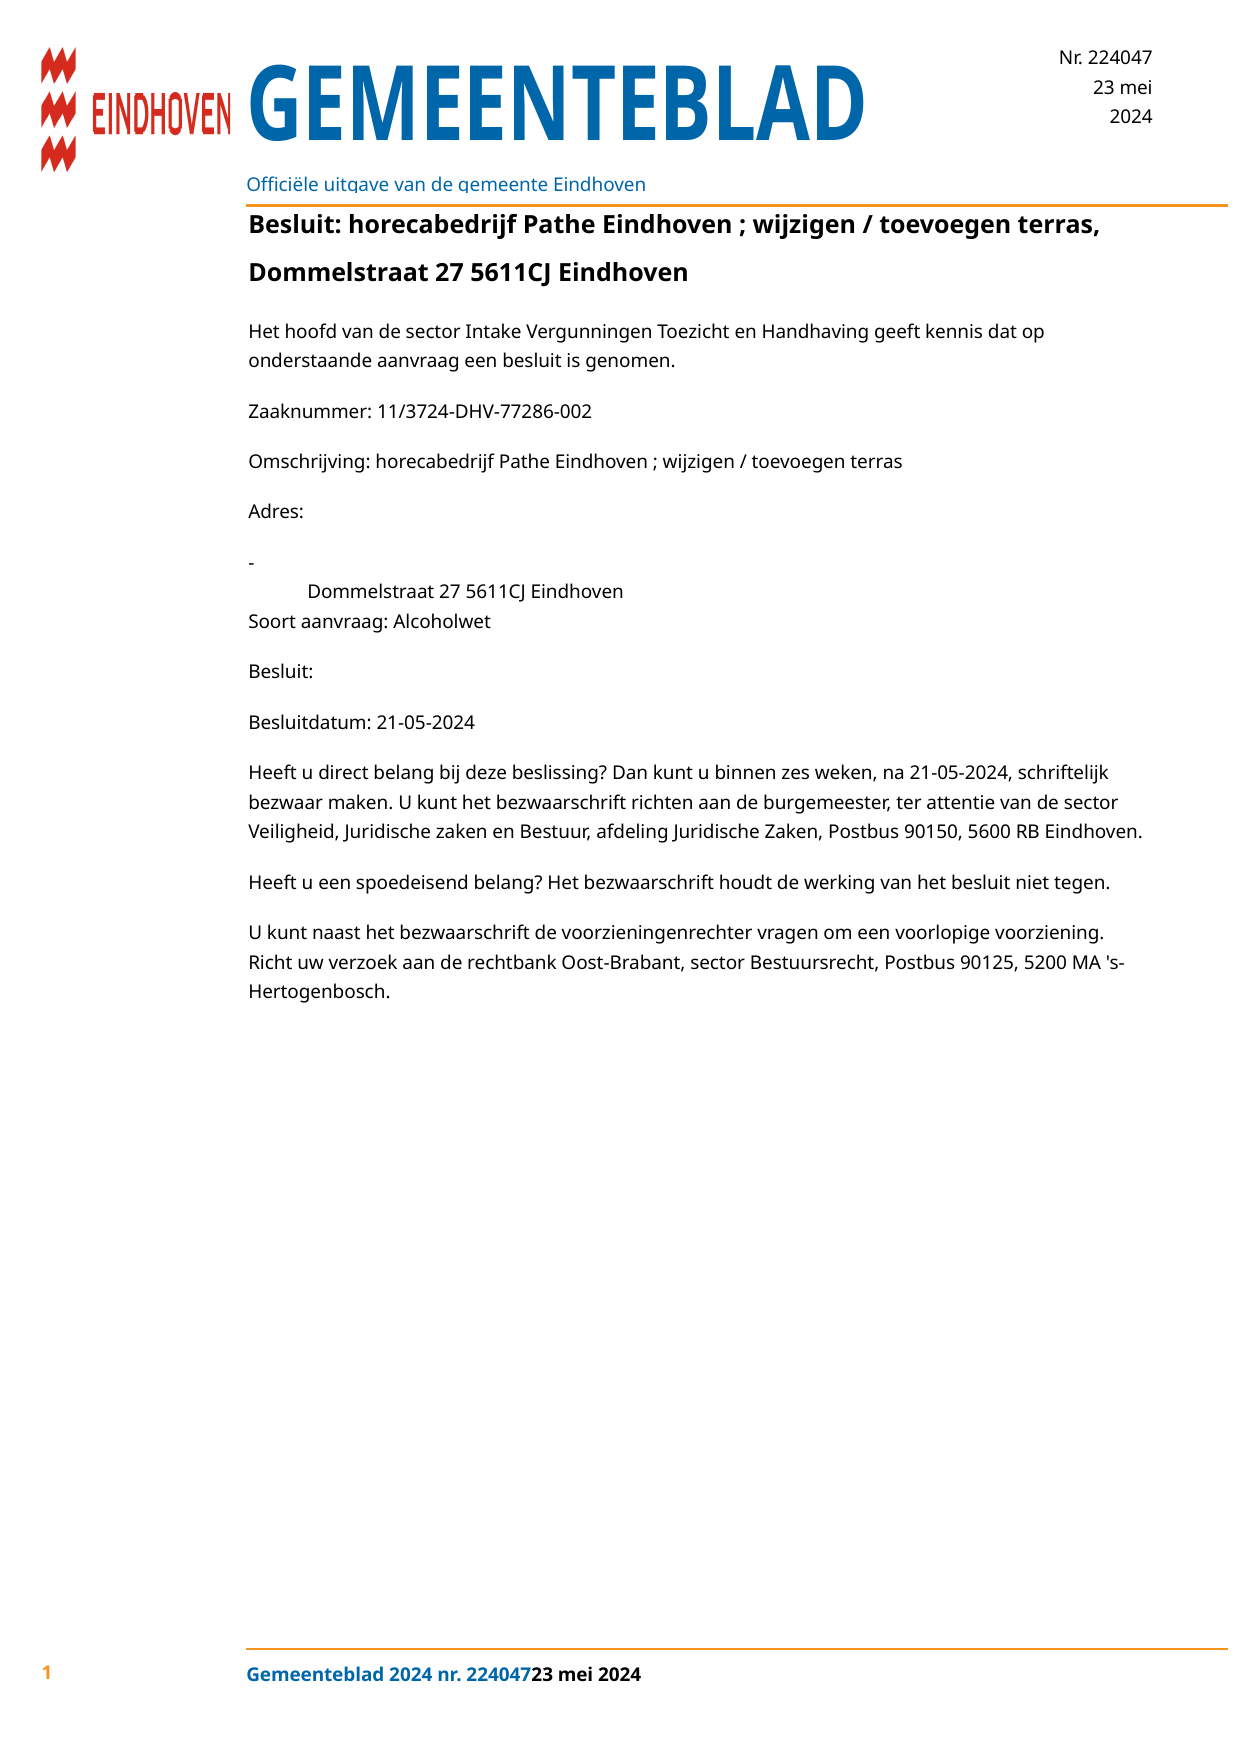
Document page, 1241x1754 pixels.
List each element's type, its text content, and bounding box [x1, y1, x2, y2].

text Adres: [248, 499, 1152, 524]
text Heeft u een spoedeisend belang? Het bezwaarschrift houdt de werking van het besluit niet tegen. [248, 869, 1152, 895]
text Heeft u direct belang bij deze beslissing? Dan kunt u binnen zes weken, na 21-05-2024, schriftelijk bezwaar maken. U kunt het bezwaarschrift richten aan de burgemeester, ter attentie van de sector Veiligheid, Juridische zaken en Bestuur, afdeling Juridische Zaken, Postbus 90150, 5600 RB Eindhoven. [248, 759, 1152, 844]
text Soort aanvraag: Alcoholwet [248, 608, 1152, 634]
text Besluit: [248, 659, 1152, 684]
picture [41, 47, 231, 172]
text U kunt naast het bezwaarschrift de voorzieningenrechter vragen om een voorlopige voorziening. Richt uw verzoek aan de rechtbank Oost-Brabant, sector Bestuursrecht, Postbus 90125, 5200 MA 's-Hertogenbosch. [248, 919, 1152, 1004]
list Dommelstraat 27 5611CJ Eindhoven [248, 579, 1152, 604]
text Omschrijving: horecabedrijf Pathe Eindhoven ; wijzigen / toevoegen terras [248, 448, 1152, 474]
text Besluit: horecabedrijf Pathe Eindhoven ; wijzigen / toevoegen terras, Dommelstraat 27 5611CJ Eindhoven [248, 207, 1152, 288]
text Het hoofd van de sector Intake Vergunningen Toezicht en Handhaving geeft kennis dat op onderstaande aanvraag een besluit is genomen. [248, 318, 1152, 373]
text Besluitdatum: 21-05-2024 [248, 709, 1152, 735]
text Zaaknummer: 11/3724-DHV-77286-002 [248, 398, 1152, 424]
